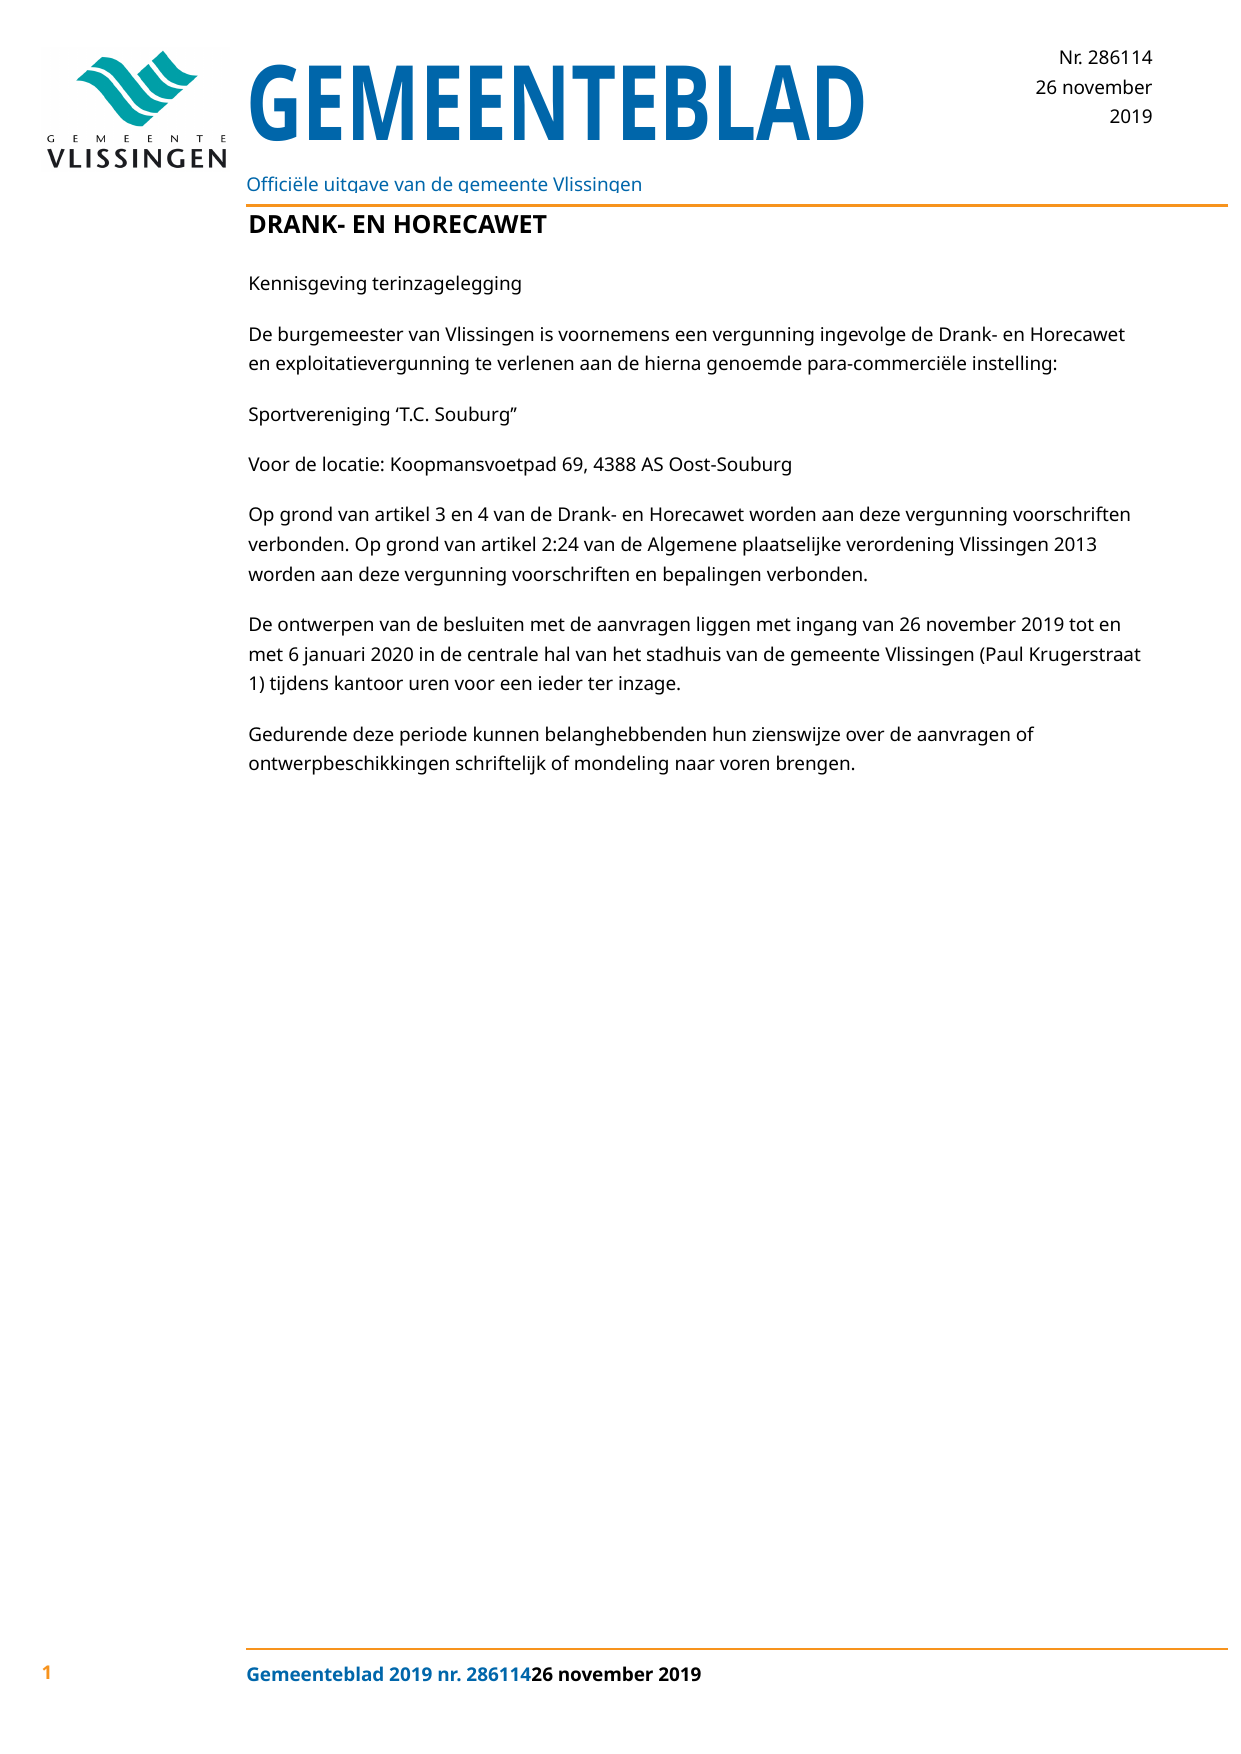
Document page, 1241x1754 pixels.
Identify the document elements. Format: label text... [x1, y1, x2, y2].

text De burgemeester van Vlissingen is voornemens een vergunning ingevolge de Drank- en Horecawet en exploitatievergunning te verlenen aan de hierna genoemde para-commerciële instelling: [248, 321, 1152, 376]
text Op grond van artikel 3 en 4 van de Drank- en Horecawet worden aan deze vergunning voorschriften verbonden. Op grond van artikel 2:24 van de Algemene plaatselijke verordening Vlissingen 2013 worden aan deze vergunning voorschriften en bepalingen verbonden. [248, 502, 1152, 586]
text DRANK- EN HORECAWET [248, 207, 1152, 241]
picture [41, 47, 231, 172]
text Sportvereniging ‘T.C. Souburg’’ [248, 401, 1152, 426]
text Gedurende deze periode kunnen belanghebbenden hun zienswijze over de aanvragen of ontwerpbeschikkingen schriftelijk of mondeling naar voren brengen. [248, 721, 1152, 776]
text Kennisgeving terinzagelegging [248, 270, 1152, 296]
text Voor de locatie: Koopmansvoetpad 69, 4388 AS Oost-Souburg [248, 451, 1152, 477]
text De ontwerpen van de besluiten met de aanvragen liggen met ingang van 26 november 2019 tot en met 6 januari 2020 in de centrale hal van het stadhuis van de gemeente Vlissingen (Paul Krugerstraat 1) tijdens kantoor uren voor een ieder ter inzage. [248, 611, 1152, 696]
